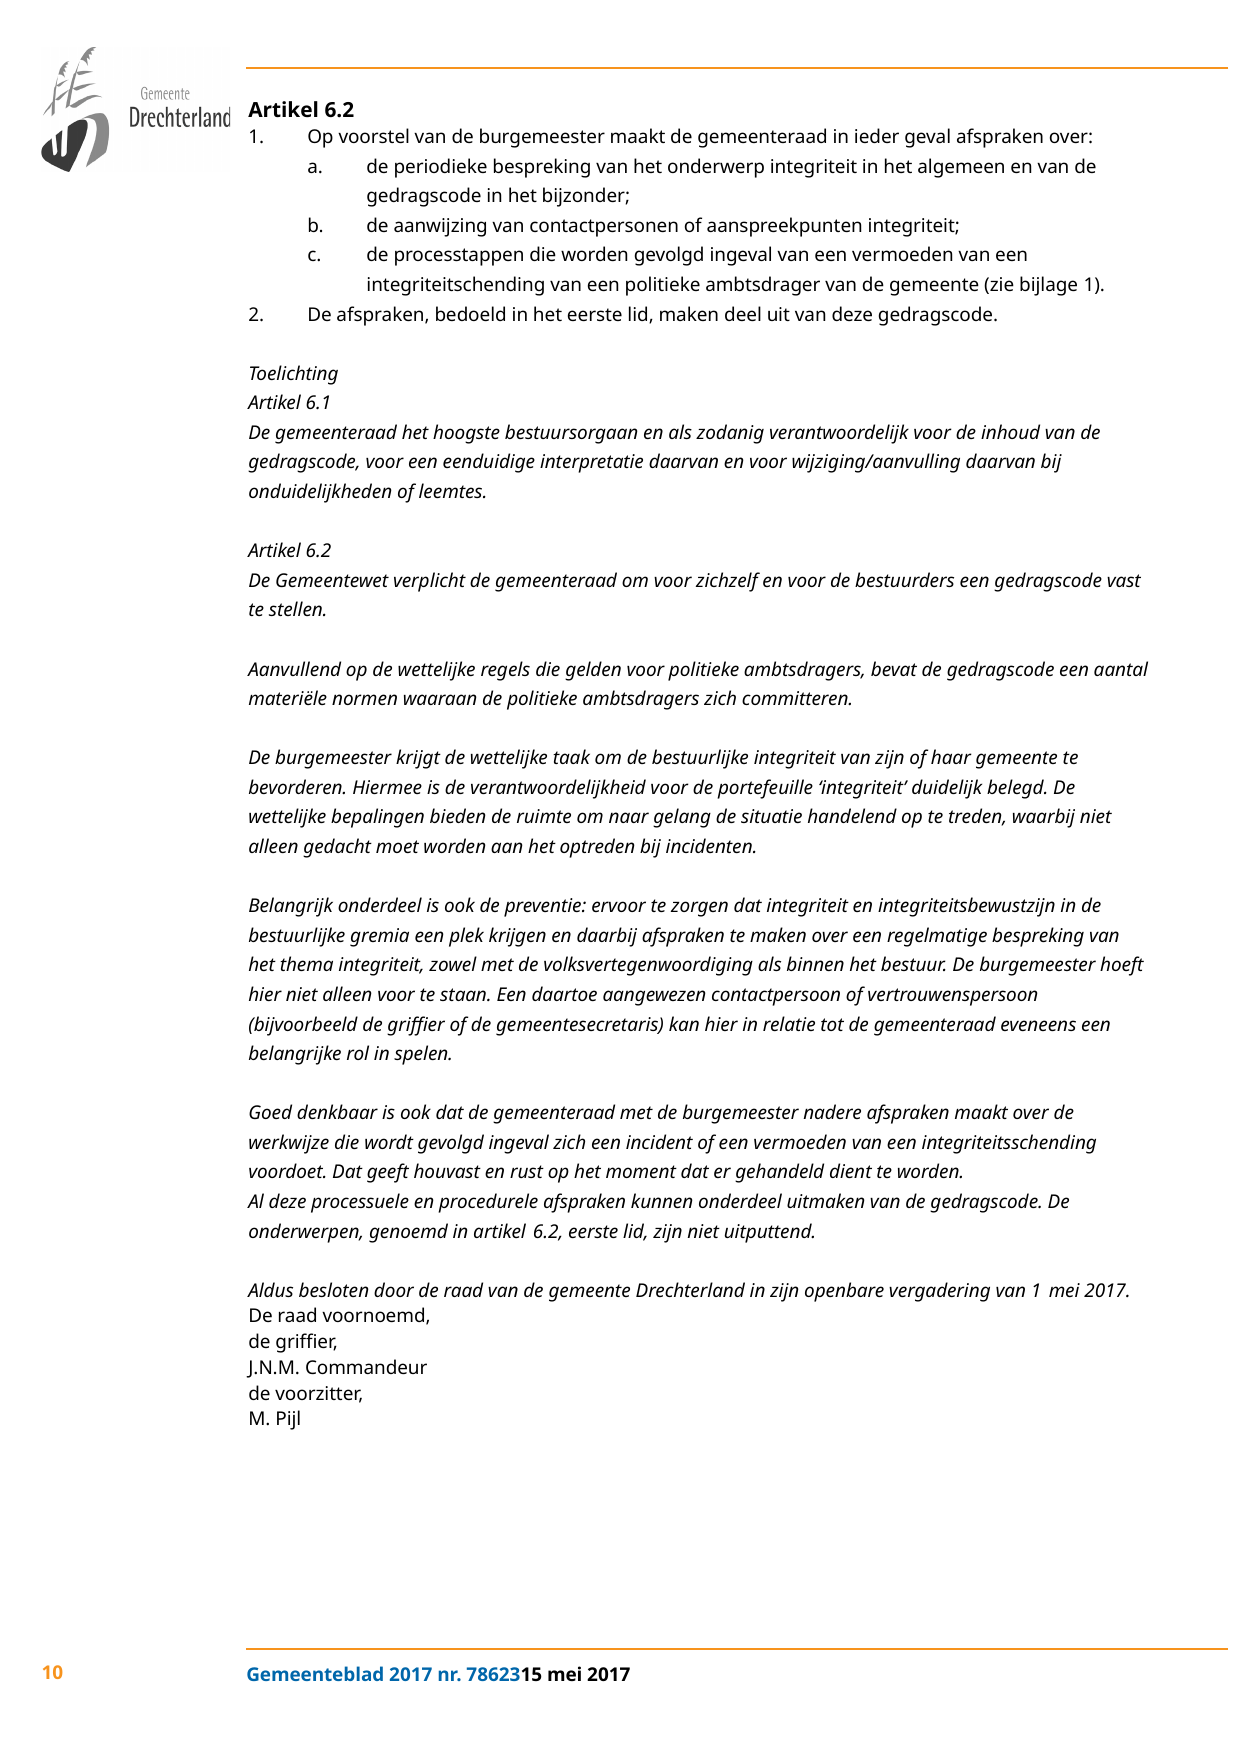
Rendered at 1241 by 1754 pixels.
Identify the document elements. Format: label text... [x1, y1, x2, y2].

text de griffier, [248, 1328, 1152, 1354]
text Aldus besloten door de raad van de gemeente Drechterland in zijn openbare vergadering van 1 mei 2017. [248, 1277, 1152, 1303]
text Belangrijk onderdeel is ook de preventie: ervoor te zorgen dat integriteit en integriteitsbewustzijn in de bestuurlijke gremia een plek krijgen en daarbij afspraken te maken over een regelmatige bespreking van het thema integriteit, zowel met de volksvertegenwoordiging als binnen het bestuur. De burgemeester hoeft hier niet alleen voor te staan. Een daartoe aangewezen contactpersoon of vertrouwenspersoon (bijvoorbeeld de griffier of de gemeentesecretaris) kan hier in relatie tot de gemeenteraad eveneens een belangrijke rol in spelen. [248, 892, 1152, 1066]
picture [41, 47, 231, 172]
text Artikel 6.2 [248, 95, 1152, 123]
text de voorzitter, [248, 1380, 1152, 1406]
text De Gemeentewet verplicht de gemeenteraad om voor zichzelf en voor de bestuurders een gedragscode vast te stellen. [248, 567, 1152, 622]
text Toelichting [248, 360, 1152, 386]
text M. Pijl [248, 1406, 1152, 1431]
text Artikel 6.2 [248, 537, 1152, 563]
list de processtappen die worden gevolgd ingeval van een vermoeden van een integriteitschending van een politieke ambtsdrager van de gemeente (zie bijlage 1). [307, 242, 1152, 297]
list De afspraken, bedoeld in het eerste lid, maken deel uit van deze gedragscode. [248, 301, 1152, 326]
list de periodieke bespreking van het onderwerp integriteit in het algemeen en van de gedragscode in het bijzonder; [307, 153, 1152, 208]
text De raad voornoemd, [248, 1303, 1152, 1328]
text J.N.M. Commandeur [248, 1354, 1152, 1380]
text Al deze processuele en procedurele afspraken kunnen onderdeel uitmaken van de gedragscode. De onderwerpen, genoemd in artikel 6.2, eerste lid, zijn niet uitputtend. [248, 1188, 1152, 1243]
text De gemeenteraad het hoogste bestuursorgaan en als zodanig verantwoordelijk voor de inhoud van de gedragscode, voor een eenduidige interpretatie daarvan en voor wijziging/aanvulling daarvan bij onduidelijkheden of leemtes. [248, 419, 1152, 504]
list Op voorstel van de burgemeester maakt de gemeenteraad in ieder geval afspraken over: [248, 123, 1152, 149]
text Goed denkbaar is ook dat de gemeenteraad met de burgemeester nadere afspraken maakt over de werkwijze die wordt gevolgd ingeval zich een incident of een vermoeden van een integriteitsschending voordoet. Dat geeft houvast en rust op het moment dat er gehandeld dient te worden. [248, 1099, 1152, 1184]
text Artikel 6.1 [248, 389, 1152, 415]
text De burgemeester krijgt de wettelijke taak om de bestuurlijke integriteit van zijn of haar gemeente te bevorderen. Hiermee is de verantwoordelijkheid voor de portefeuille ‘integriteit’ duidelijk belegd. De wettelijke bepalingen bieden de ruimte om naar gelang de situatie handelend op te treden, waarbij niet alleen gedacht moet worden aan het optreden bij incidenten. [248, 744, 1152, 859]
list de aanwijzing van contactpersonen of aanspreekpunten integriteit; [307, 212, 1152, 238]
text Aanvullend op de wettelijke regels die gelden voor politieke ambtsdragers, bevat de gedragscode een aantal materiële normen waaraan de politieke ambtsdragers zich committeren. [248, 656, 1152, 711]
